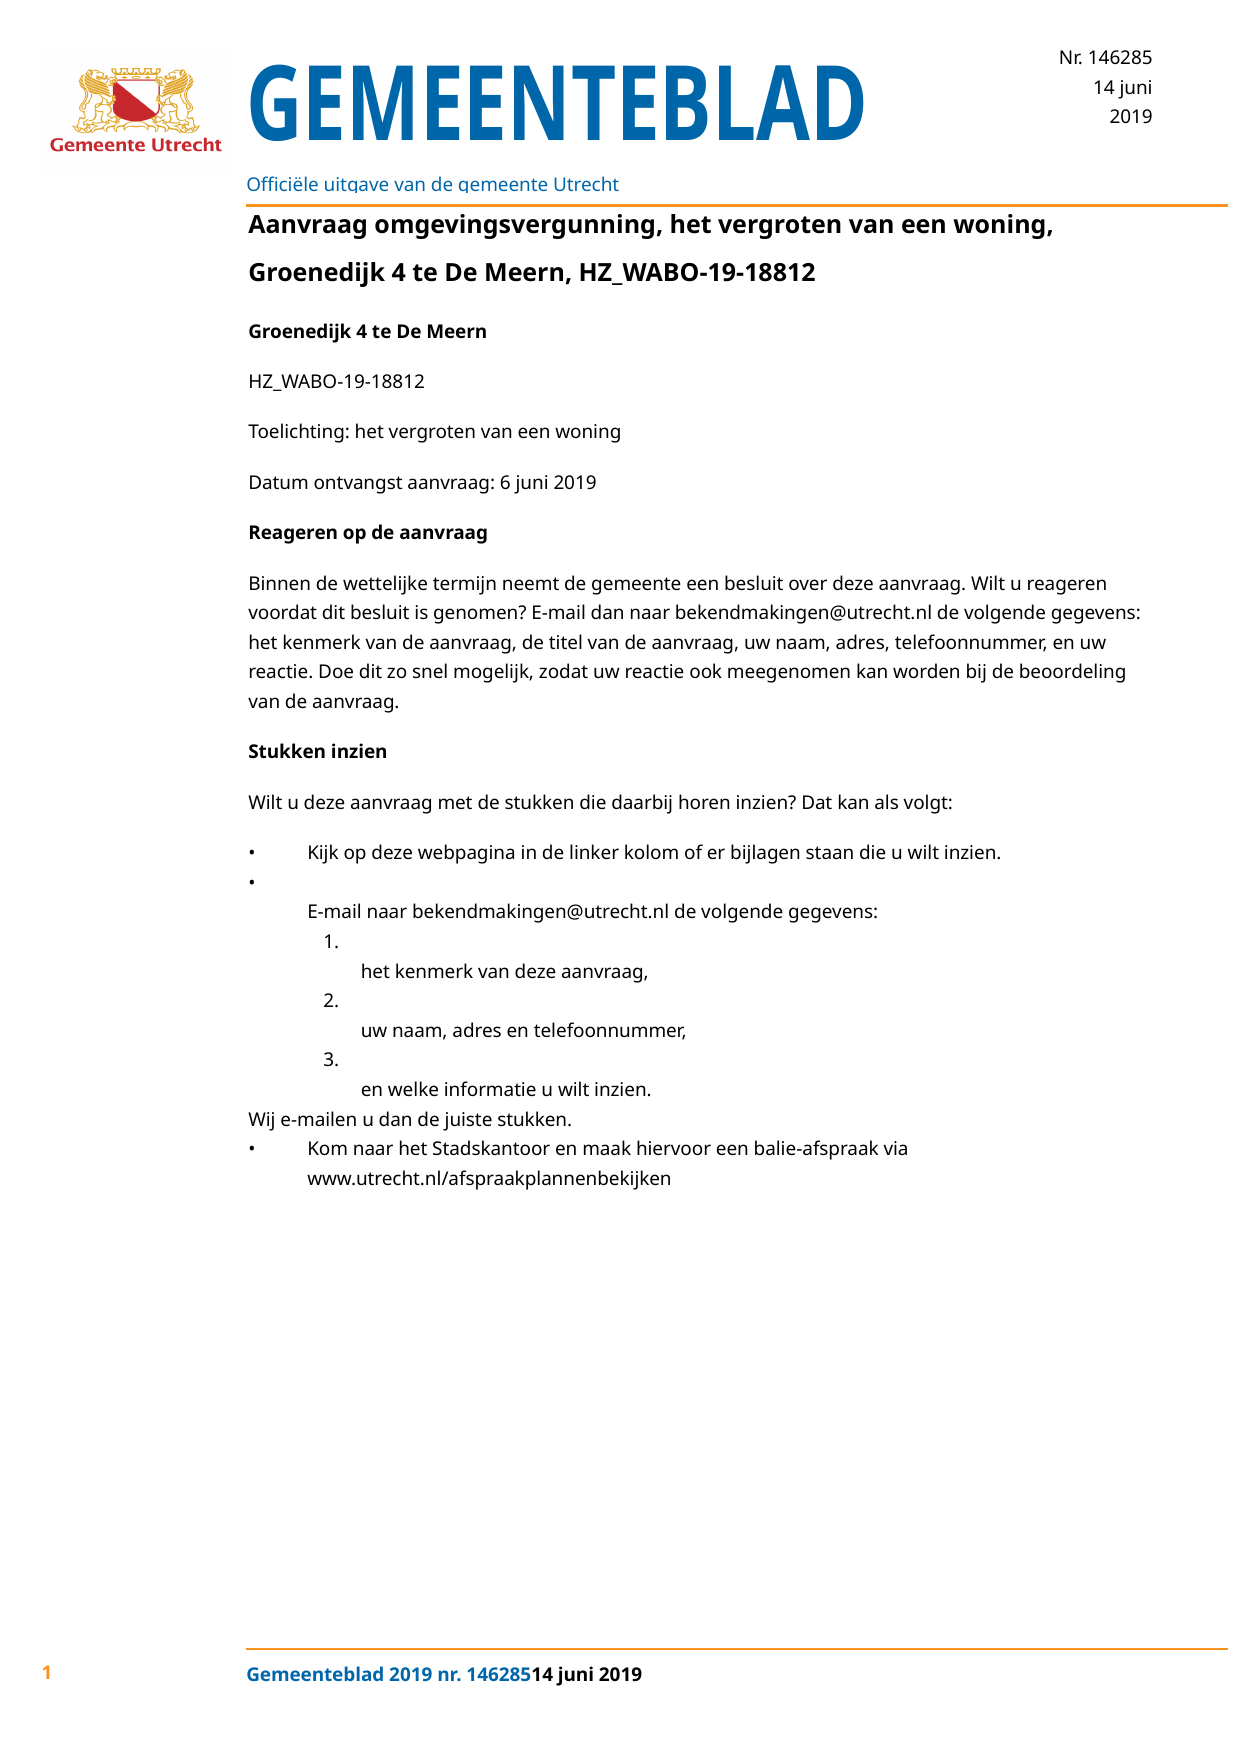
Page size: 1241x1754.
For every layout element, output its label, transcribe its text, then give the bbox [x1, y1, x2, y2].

text Datum ontvangst aanvraag: 6 juni 2019 [248, 469, 1152, 495]
text HZ_WABO-19-18812 [248, 368, 1152, 394]
list en welke informatie u wilt inzien. [323, 1076, 1152, 1102]
text Reageren op de aanvraag [248, 519, 1152, 545]
text Wilt u deze aanvraag met de stukken die daarbij horen inzien? Dat kan als volgt: [248, 789, 1152, 815]
text Wij e-mailen u dan de juiste stukken. [248, 1106, 1152, 1132]
text Groenedijk 4 te De Meern [248, 318, 1152, 344]
text Toelichting: het vergroten van een woning [248, 419, 1152, 444]
picture [41, 47, 231, 172]
text Stukken inzien [248, 739, 1152, 764]
text Binnen de wettelijke termijn neemt de gemeente een besluit over deze aanvraag. Wilt u reageren voordat dit besluit is genomen? E-mail dan naar bekendmakingen@utrecht.nl de volgende gegevens: het kenmerk van de aanvraag, de titel van de aanvraag, uw naam, adres, telefoonnummer, en uw reactie. Doe dit zo snel mogelijk, zodat uw reactie ook meegenomen kan worden bij de beoordeling van de aanvraag. [248, 570, 1152, 714]
list Kijk op deze webpagina in de linker kolom of er bijlagen staan die u wilt inzien. [248, 839, 1152, 865]
text Aanvraag omgevingsvergunning, het vergroten van een woning, Groenedijk 4 te De Meern, HZ_WABO-19-18812 [248, 207, 1152, 288]
list Kom naar het Stadskantoor en maak hiervoor een balie-afspraak via www.utrecht.nl/afspraakplannenbekijken [248, 1135, 1152, 1191]
list E-mail naar bekendmakingen@utrecht.nl de volgende gegevens: [248, 899, 1152, 924]
list uw naam, adres en telefoonnummer, [323, 1017, 1152, 1043]
list het kenmerk van deze aanvraag, [323, 958, 1152, 984]
